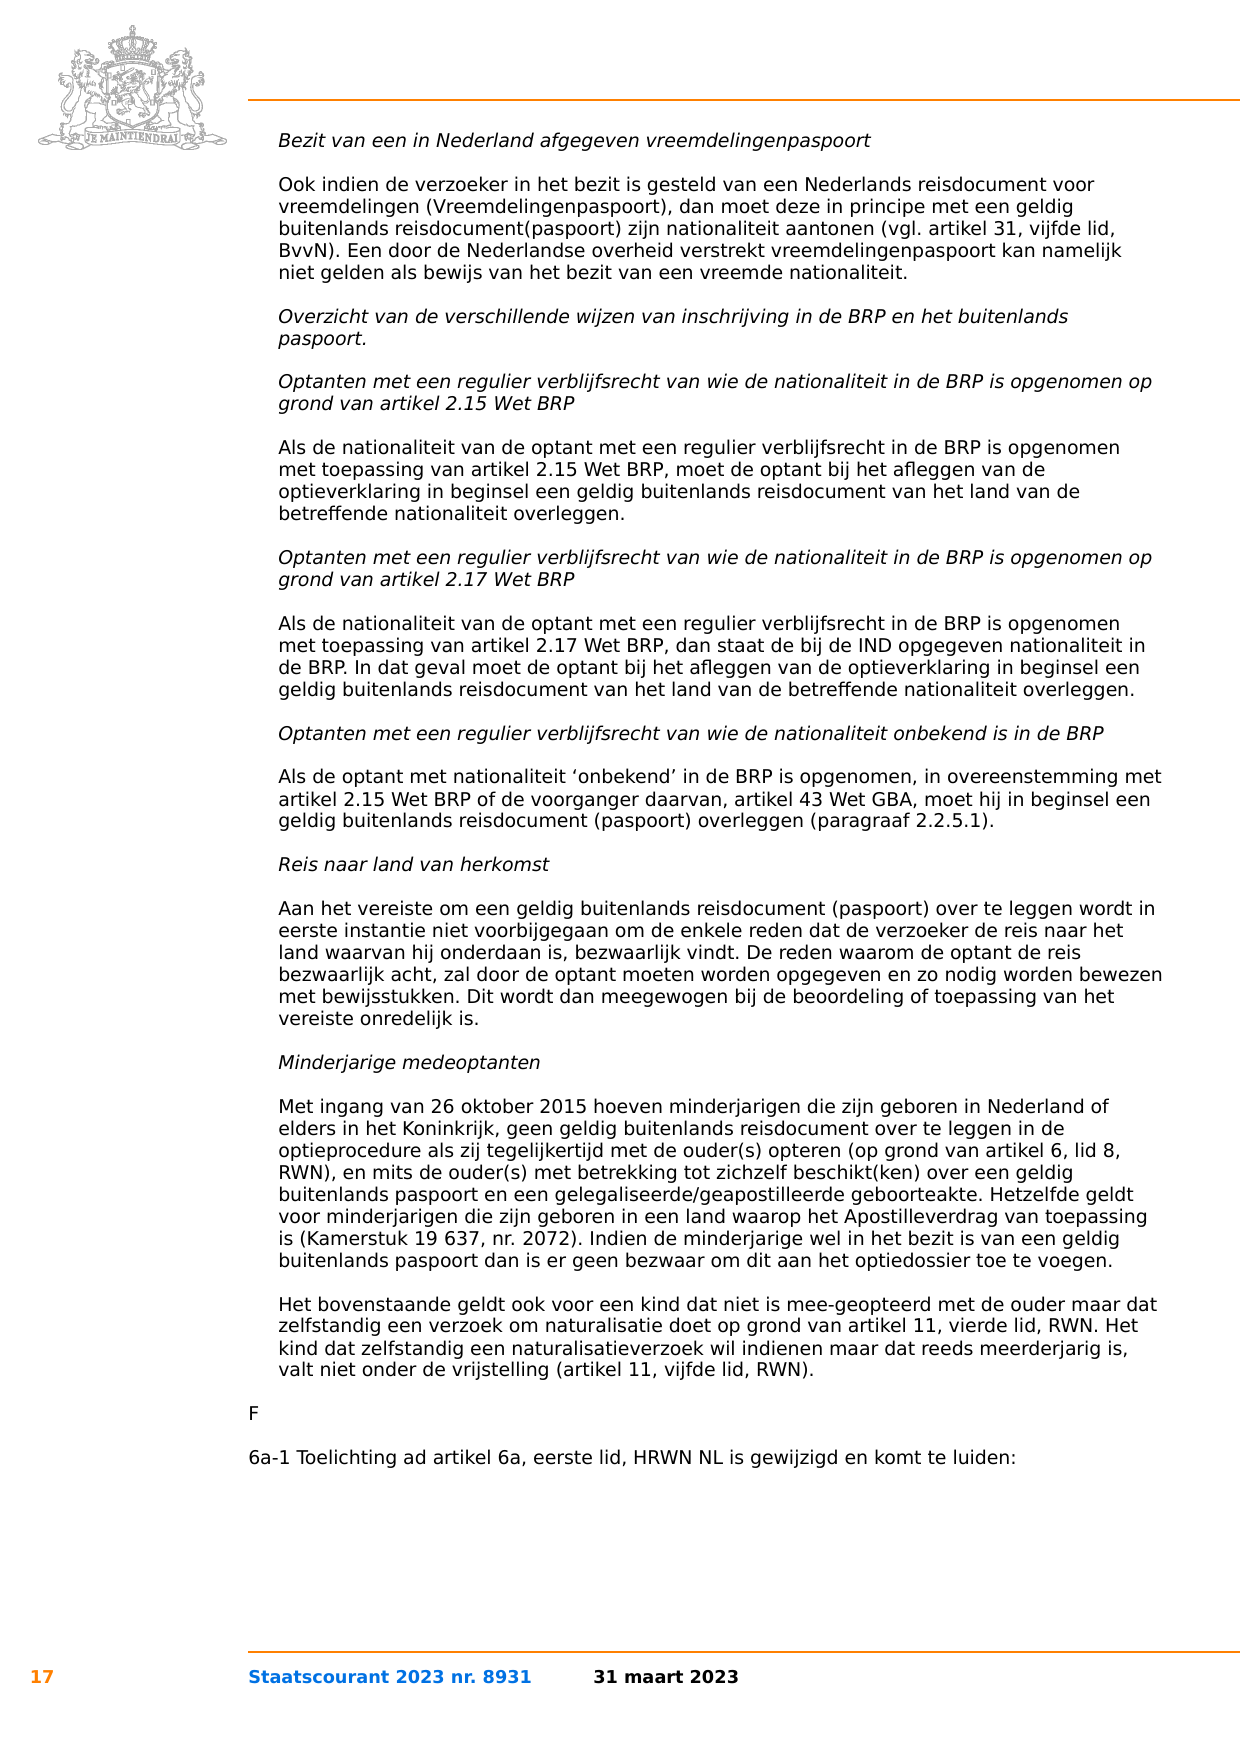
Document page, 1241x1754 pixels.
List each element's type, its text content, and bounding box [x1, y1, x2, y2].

text Met ingang van 26 oktober 2015 hoeven minderjarigen die zijn geboren in Nederland of elders in het Koninkrijk, geen geldig buitenlands reisdocument over te leggen in de optieprocedure als zij tegelijkertijd met de ouder(s) opteren (op grond van artikel 6, lid 8, RWN), en mits de ouder(s) met betrekking tot zichzelf beschikt(ken) over een geldig buitenlands paspoort en een gelegaliseerde/geapostilleerde geboorteakte. Hetzelfde geldt voor minderjarigen die zijn geboren in een land waarop het Apostilleverdrag van toepassing is (Kamerstuk 19 637, nr. 2072). Indien de minderjarige wel in het bezit is van een geldig buitenlands paspoort dan is er geen bezwaar om dit aan het optiedossier toe te voegen. [278, 1096, 1163, 1272]
text Het bovenstaande geldt ook voor een kind dat niet is mee-geopteerd met de ouder maar dat zelfstandig een verzoek om naturalisatie doet op grond van artikel 11, vierde lid, RWN. Het kind dat zelfstandig een naturalisatieverzoek wil indienen maar dat reeds meerderjarig is, valt niet onder de vrijstelling (artikel 11, vijfde lid, RWN). [278, 1293, 1163, 1381]
text Als de nationaliteit van de optant met een regulier verblijfsrecht in de BRP is opgenomen met toepassing van artikel 2.17 Wet BRP, dan staat de bij de IND opgegeven nationaliteit in de BRP. In dat geval moet de optant bij het afleggen van de optieverklaring in beginsel een geldig buitenlands reisdocument van het land van de betreffende nationaliteit overleggen. [278, 613, 1163, 701]
subtitle Optanten met een regulier verblijfsrecht van wie de nationaliteit in de BRP is opgenomen op grond van artikel 2.15 Wet BRP [278, 371, 1163, 415]
subtitle Optanten met een regulier verblijfsrecht van wie de nationaliteit onbekend is in de BRP [278, 723, 1163, 744]
subtitle Optanten met een regulier verblijfsrecht van wie de nationaliteit in de BRP is opgenomen op grond van artikel 2.17 Wet BRP [278, 547, 1163, 591]
subtitle Bezit van een in Nederland afgegeven vreemdelingenpaspoort [278, 130, 1163, 152]
subtitle Reis naar land van herkomst [278, 854, 1163, 876]
text Aan het vereiste om een geldig buitenlands reisdocument (paspoort) over te leggen wordt in eerste instantie niet voorbijgegaan om de enkele reden dat de verzoeker de reis naar het land waarvan hij onderdaan is, bezwaarlijk vindt. De reden waarom de optant de reis bezwaarlijk acht, zal door de optant moeten worden opgegeven en zo nodig worden bewezen met bewijsstukken. Dit wordt dan meegewogen bij de beoordeling of toepassing van het vereiste onredelijk is. [278, 898, 1163, 1030]
subtitle Overzicht van de verschillende wijzen van inschrijving in de BRP en het buitenlands paspoort. [278, 306, 1163, 349]
text 6a-1 Toelichting ad artikel 6a, eerste lid, HRWN NL is gewijzigd en komt te luiden: [248, 1447, 1163, 1469]
text Als de nationaliteit van de optant met een regulier verblijfsrecht in de BRP is opgenomen met toepassing van artikel 2.15 Wet BRP, moet de optant bij het afleggen van de optieverklaring in beginsel een geldig buitenlands reisdocument van het land van de betreffende nationaliteit overleggen. [278, 437, 1163, 525]
picture [38, 25, 227, 150]
subtitle Minderjarige medeoptanten [278, 1052, 1163, 1074]
text Als de optant met nationaliteit ‘onbekend’ in de BRP is opgenomen, in overeenstemming met artikel 2.15 Wet BRP of de voorganger daarvan, artikel 43 Wet GBA, moet hij in beginsel een geldig buitenlands reisdocument (paspoort) overleggen (paragraaf 2.2.5.1). [278, 766, 1163, 832]
text F [248, 1403, 1163, 1425]
text Ook indien de verzoeker in het bezit is gesteld van een Nederlands reisdocument voor vreemdelingen (Vreemdelingenpaspoort), dan moet deze in principe met een geldig buitenlands reisdocument(paspoort) zijn nationaliteit aantonen (vgl. artikel 31, vijfde lid, BvvN). Een door de Nederlandse overheid verstrekt vreemdelingenpaspoort kan namelijk niet gelden als bewijs van het bezit van een vreemde nationaliteit. [278, 174, 1163, 284]
